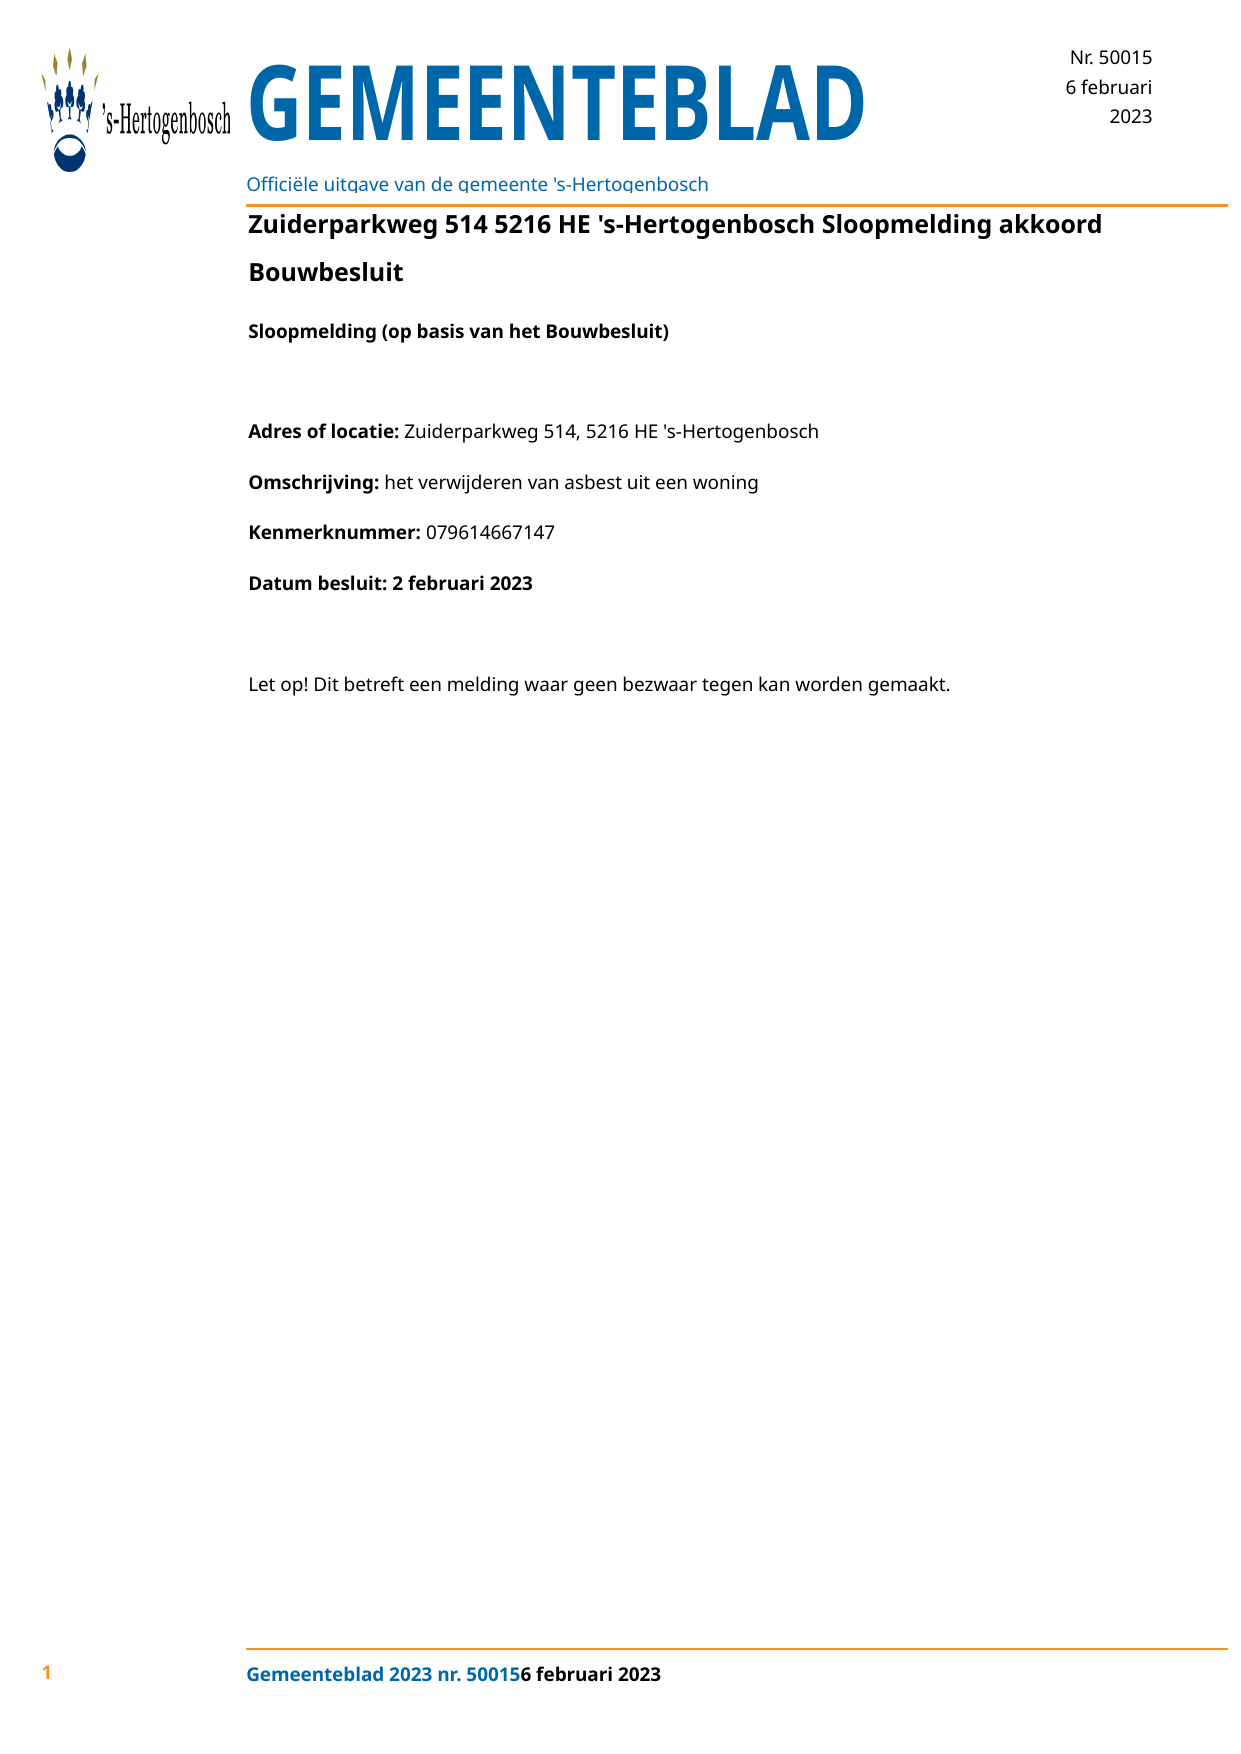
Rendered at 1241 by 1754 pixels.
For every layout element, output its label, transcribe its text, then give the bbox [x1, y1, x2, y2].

picture [41, 47, 231, 172]
text Let op! Dit betreft een melding waar geen bezwaar tegen kan worden gemaakt. [248, 671, 1152, 697]
text Adres of locatie: Zuiderparkweg 514, 5216 HE 's-Hertogenbosch [248, 419, 1152, 444]
text Zuiderparkweg 514 5216 HE 's-Hertogenbosch Sloopmelding akkoord Bouwbesluit [248, 207, 1152, 288]
text Kenmerknummer: 079614667147 [248, 519, 1152, 545]
text Sloopmelding (op basis van het Bouwbesluit) [248, 318, 1152, 344]
text Datum besluit: 2 februari 2023 [248, 570, 1152, 596]
text Omschrijving: het verwijderen van asbest uit een woning [248, 469, 1152, 495]
